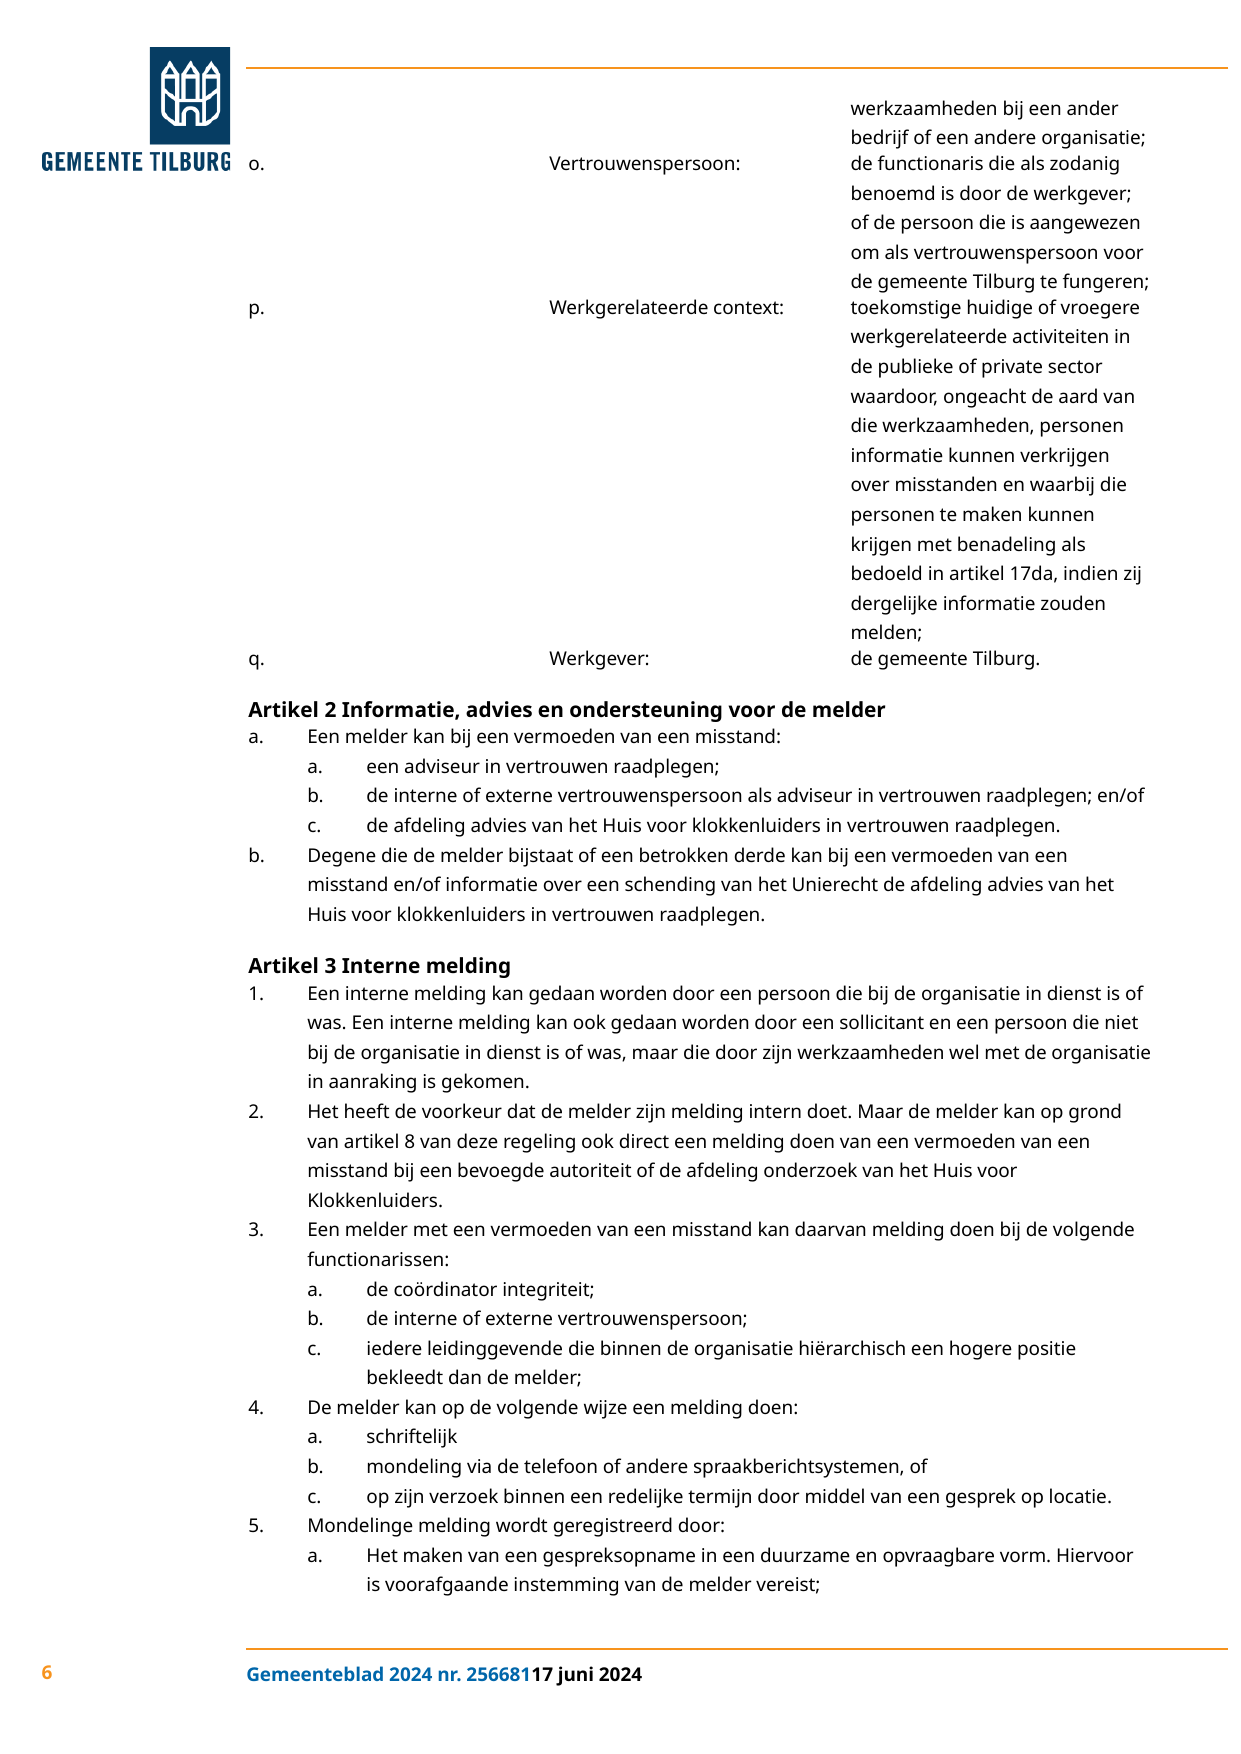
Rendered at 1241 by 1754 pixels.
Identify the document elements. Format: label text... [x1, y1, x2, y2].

list Mondelinge melding wordt geregistreerd door: [248, 1512, 1152, 1538]
list Een interne melding kan gedaan worden door een persoon die bij de organisatie in dienst is of was. Een interne melding kan ook gedaan worden door een sollicitant en een persoon die niet bij de organisatie in dienst is of was, maar die door zijn werkzaamheden wel met de organisatie in aanraking is gekomen. [248, 980, 1152, 1094]
table_cell de functionaris die als zodanig benoemd is door de werkgever; of de persoon die is aangewezen om als vertrouwenspersoon voor de gemeente Tilburg te fungeren; [850, 150, 1152, 294]
table_cell q. [248, 645, 549, 671]
text Artikel 2 Informatie, advies en ondersteuning voor de melder [248, 695, 1152, 723]
list de afdeling advies van het Huis voor klokkenluiders in vertrouwen raadplegen. [307, 812, 1152, 838]
table_cell toekomstige huidige of vroegere werkgerelateerde activiteiten in de publieke of private sector waardoor, ongeacht de aard van die werkzaamheden, personen informatie kunnen verkrijgen over misstanden en waarbij die personen te maken kunnen krijgen met benadeling als bedoeld in artikel 17da, indien zij dergelijke informatie zouden melden; [850, 294, 1152, 645]
table_cell [549, 95, 850, 150]
table_cell o. [248, 150, 549, 294]
table_cell p. [248, 294, 549, 645]
list schriftelijk [307, 1424, 1152, 1449]
list Het maken van een gespreksopname in een duurzame en opvraagbare vorm. Hiervoor is voorafgaande instemming van de melder vereist; [307, 1542, 1152, 1597]
list iedere leidinggevende die binnen de organisatie hiërarchisch een hogere positie bekleedt dan de melder; [307, 1335, 1152, 1390]
list mondeling via de telefoon of andere spraakberichtsystemen, of [307, 1453, 1152, 1479]
list Het heeft de voorkeur dat de melder zijn melding intern doet. Maar de melder kan op grond van artikel 8 van deze regeling ook direct een melding doen van een vermoeden van een misstand bij een bevoegde autoriteit of de afdeling onderzoek van het Huis voor Klokkenluiders. [248, 1098, 1152, 1213]
text Artikel 3 Interne melding [248, 951, 1152, 980]
picture [41, 47, 231, 172]
table_cell Vertrouwenspersoon: [549, 150, 850, 294]
table_cell Werkgerelateerde context: [549, 294, 850, 645]
table_cell werkzaamheden bij een ander bedrijf of een andere organisatie; [850, 95, 1152, 150]
list een adviseur in vertrouwen raadplegen; [307, 753, 1152, 779]
list de coördinator integriteit; [307, 1276, 1152, 1301]
list Degene die de melder bijstaat of een betrokken derde kan bij een vermoeden van een misstand en/of informatie over een schending van het Unierecht de afdeling advies van het Huis voor klokkenluiders in vertrouwen raadplegen. [248, 842, 1152, 927]
table_cell [248, 95, 549, 150]
list op zijn verzoek binnen een redelijke termijn door middel van een gesprek op locatie. [307, 1483, 1152, 1508]
list de interne of externe vertrouwenspersoon; [307, 1305, 1152, 1331]
list Een melder met een vermoeden van een misstand kan daarvan melding doen bij de volgende functionarissen: [248, 1217, 1152, 1272]
table_cell de gemeente Tilburg. [850, 645, 1152, 671]
list De melder kan op de volgende wijze een melding doen: [248, 1394, 1152, 1420]
table_cell Werkgever: [549, 645, 850, 671]
list de interne of externe vertrouwenspersoon als adviseur in vertrouwen raadplegen; en/of [307, 783, 1152, 808]
list Een melder kan bij een vermoeden van een misstand: [248, 723, 1152, 749]
